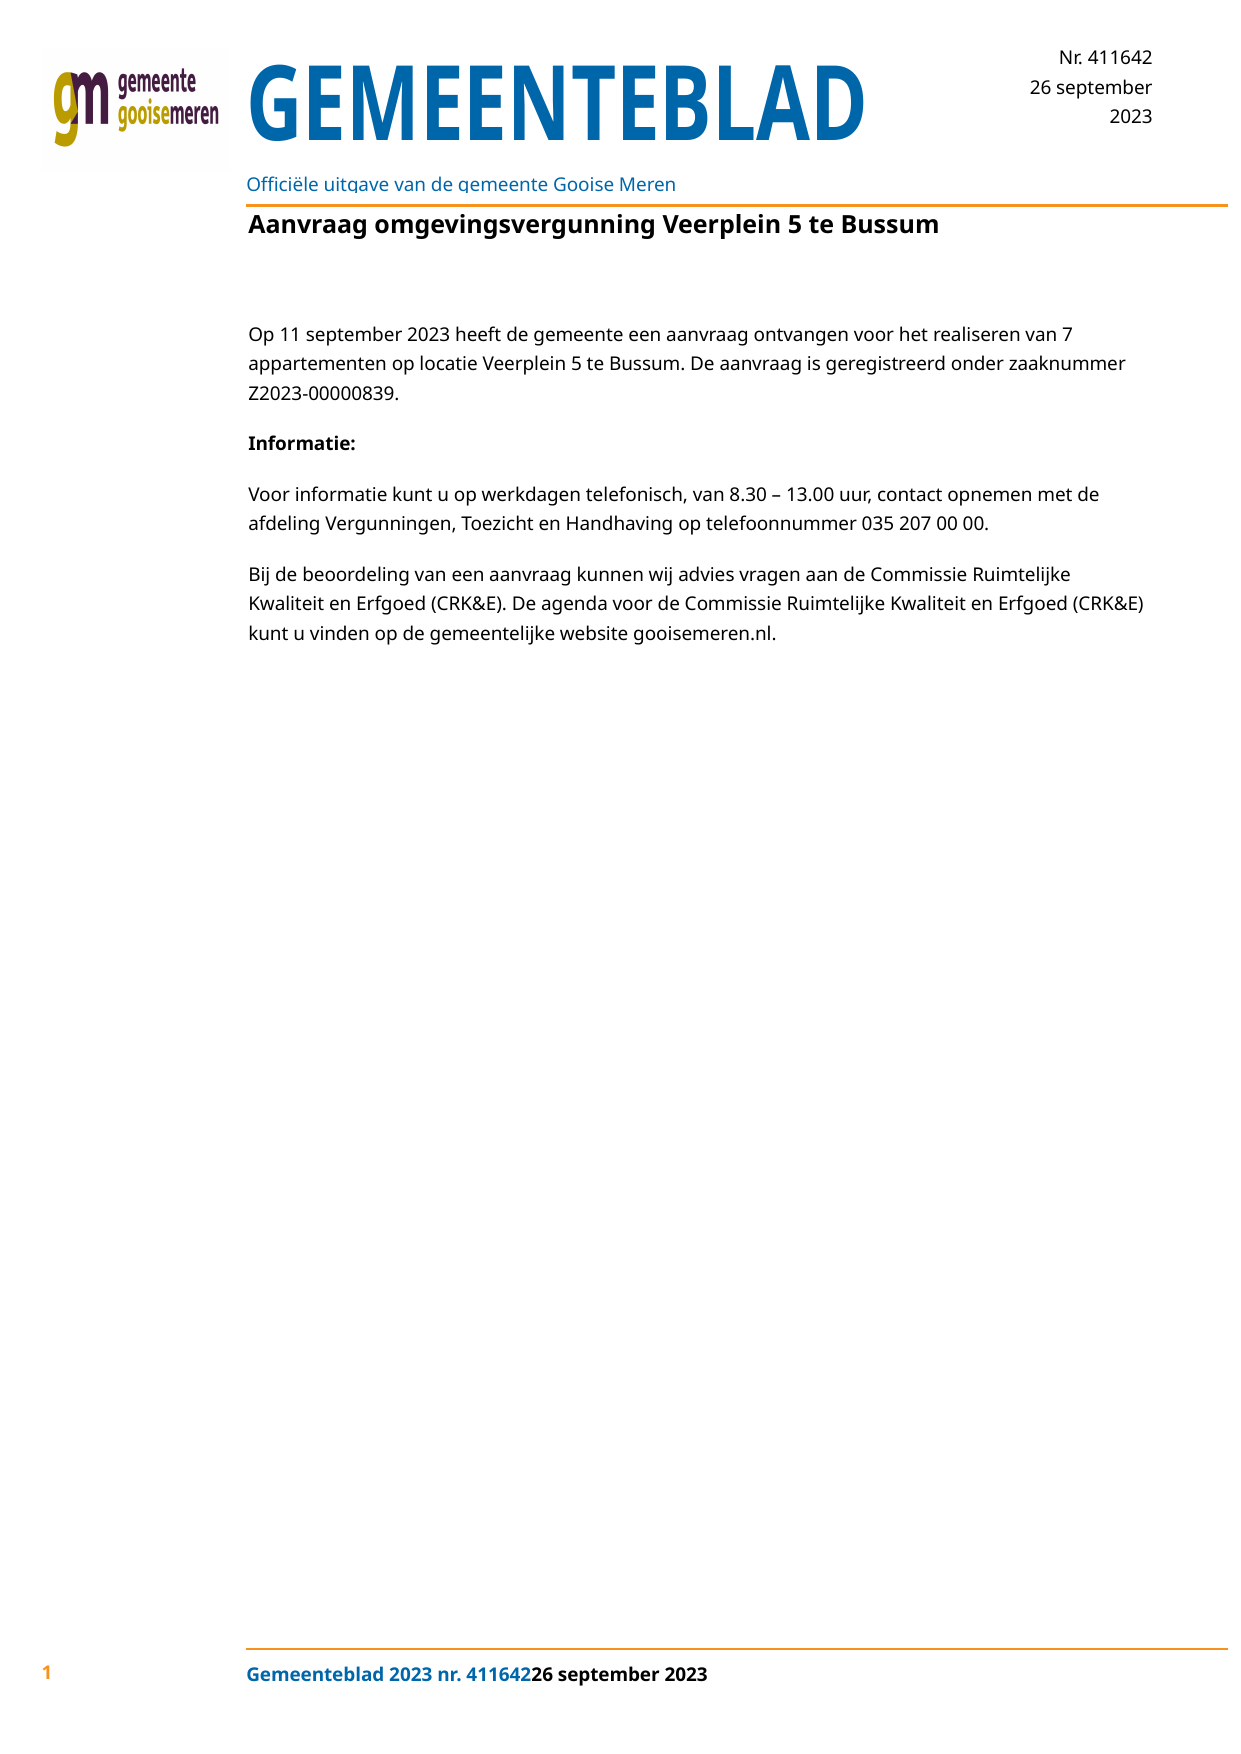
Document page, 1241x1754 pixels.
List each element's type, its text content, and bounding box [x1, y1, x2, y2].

text Op 11 september 2023 heeft de gemeente een aanvraag ontvangen voor het realiseren van 7 appartementen op locatie Veerplein 5 te Bussum. De aanvraag is geregistreerd onder zaaknummer Z2023-00000839. [248, 321, 1152, 406]
picture [41, 47, 231, 172]
text Aanvraag omgevingsvergunning Veerplein 5 te Bussum [248, 207, 1152, 241]
text Informatie: [248, 430, 1152, 456]
text Bij de beoordeling van een aanvraag kunnen wij advies vragen aan de Commissie Ruimtelijke Kwaliteit en Erfgoed (CRK&E). De agenda voor de Commissie Ruimtelijke Kwaliteit en Erfgoed (CRK&E) kunt u vinden op de gemeentelijke website gooisemeren.nl. [248, 561, 1152, 646]
text Voor informatie kunt u op werkdagen telefonisch, van 8.30 – 13.00 uur, contact opnemen met de afdeling Vergunningen, Toezicht en Handhaving op telefoonnummer 035 207 00 00. [248, 481, 1152, 536]
